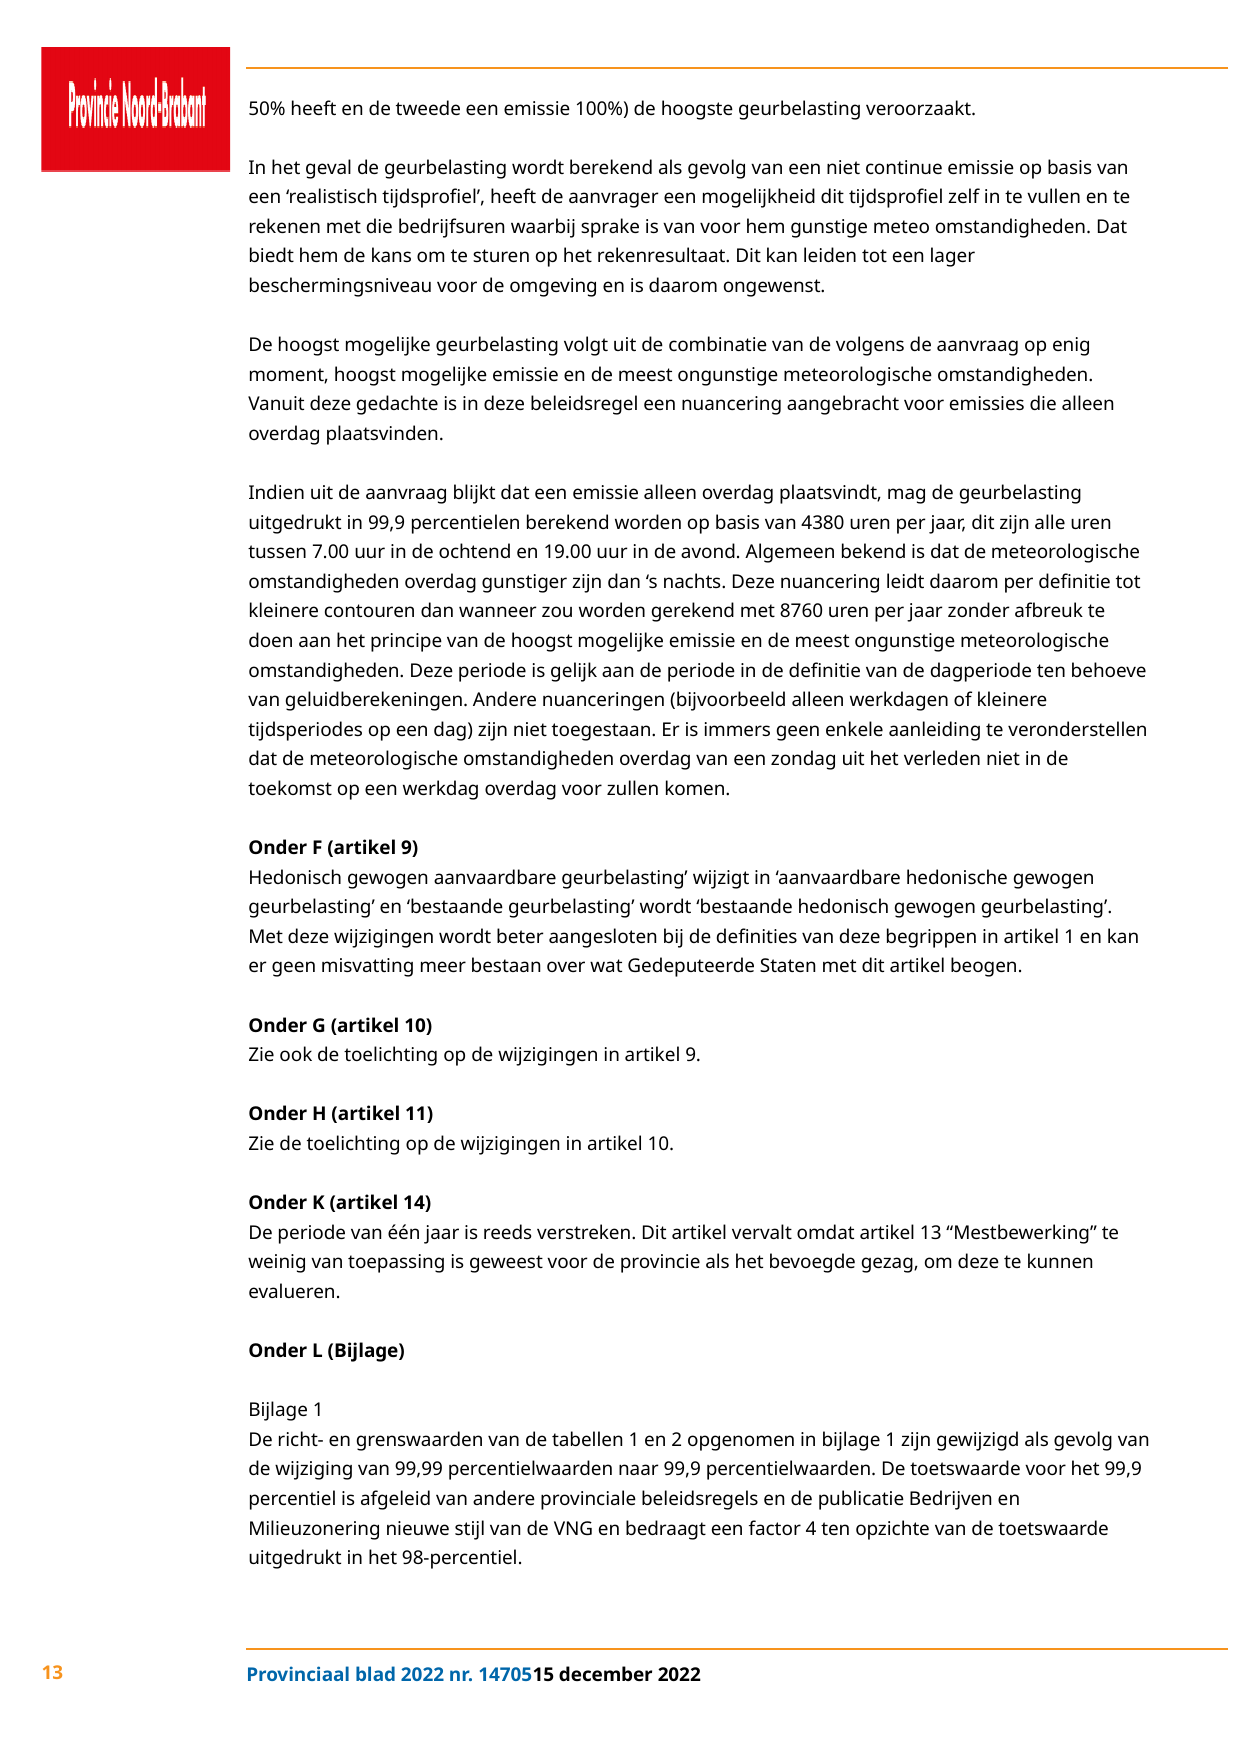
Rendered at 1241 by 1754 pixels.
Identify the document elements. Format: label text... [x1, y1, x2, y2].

text Onder L (Bijlage) [248, 1337, 1152, 1363]
text De richt- en grenswaarden van de tabellen 1 en 2 opgenomen in bijlage 1 zijn gewijzigd als gevolg van de wijziging van 99,99 percentielwaarden naar 99,9 percentielwaarden. De toetswaarde voor het 99,9 percentiel is afgeleid van andere provinciale beleidsregels en de publicatie Bedrijven en Milieuzonering nieuwe stijl van de VNG en bedraagt een factor 4 ten opzichte van de toetswaarde uitgedrukt in het 98-percentiel. [248, 1426, 1152, 1570]
text Onder F (artikel 9) [248, 834, 1152, 860]
text 50% heeft en de tweede een emissie 100%) de hoogste geurbelasting veroorzaakt. [248, 95, 1152, 121]
text De hoogst mogelijke geurbelasting volgt uit de combinatie van de volgens de aanvraag op enig moment, hoogst mogelijke emissie en de meest ongunstige meteorologische omstandigheden. Vanuit deze gedachte is in deze beleidsregel een nuancering aangebracht voor emissies die alleen overdag plaatsvinden. [248, 331, 1152, 446]
text Zie de toelichting op de wijzigingen in artikel 10. [248, 1130, 1152, 1156]
text Zie ook de toelichting op de wijzigingen in artikel 9. [248, 1041, 1152, 1067]
text Onder H (artikel 11) [248, 1101, 1152, 1126]
text Hedonisch gewogen aanvaardbare geurbelasting’ wijzigt in ‘aanvaardbare hedonische gewogen geurbelasting’ en ‘bestaande geurbelasting’ wordt ‘bestaande hedonisch gewogen geurbelasting’. Met deze wijzigingen wordt beter aangesloten bij de definities van deze begrippen in artikel 1 en kan er geen misvatting meer bestaan over wat Gedeputeerde Staten met dit artikel beogen. [248, 864, 1152, 978]
text Indien uit de aanvraag blijkt dat een emissie alleen overdag plaatsvindt, mag de geurbelasting uitgedrukt in 99,9 percentielen berekend worden op basis van 4380 uren per jaar, dit zijn alle uren tussen 7.00 uur in de ochtend en 19.00 uur in de avond. Algemeen bekend is dat de meteorologische omstandigheden overdag gunstiger zijn dan ‘s nachts. Deze nuancering leidt daarom per definitie tot kleinere contouren dan wanneer zou worden gerekend met 8760 uren per jaar zonder afbreuk te doen aan het principe van de hoogst mogelijke emissie en de meest ongunstige meteorologische omstandigheden. Deze periode is gelijk aan de periode in de definitie van de dagperiode ten behoeve van geluidberekeningen. Andere nuanceringen (bijvoorbeeld alleen werkdagen of kleinere tijdsperiodes op een dag) zijn niet toegestaan. Er is immers geen enkele aanleiding te veronderstellen dat de meteorologische omstandigheden overdag van een zondag uit het verleden niet in de toekomst op een werkdag overdag voor zullen komen. [248, 479, 1152, 801]
text Onder K (artikel 14) [248, 1189, 1152, 1215]
picture [41, 47, 231, 172]
text In het geval de geurbelasting wordt berekend als gevolg van een niet continue emissie op basis van een ‘realistisch tijdsprofiel’, heeft de aanvrager een mogelijkheid dit tijdsprofiel zelf in te vullen en te rekenen met die bedrijfsuren waarbij sprake is van voor hem gunstige meteo omstandigheden. Dat biedt hem de kans om te sturen op het rekenresultaat. Dit kan leiden tot een lager beschermingsniveau voor de omgeving en is daarom ongewenst. [248, 154, 1152, 298]
text De periode van één jaar is reeds verstreken. Dit artikel vervalt omdat artikel 13 “Mestbewerking” te weinig van toepassing is geweest voor de provincie als het bevoegde gezag, om deze te kunnen evalueren. [248, 1219, 1152, 1304]
text Onder G (artikel 10) [248, 1012, 1152, 1038]
text Bijlage 1 [248, 1396, 1152, 1422]
